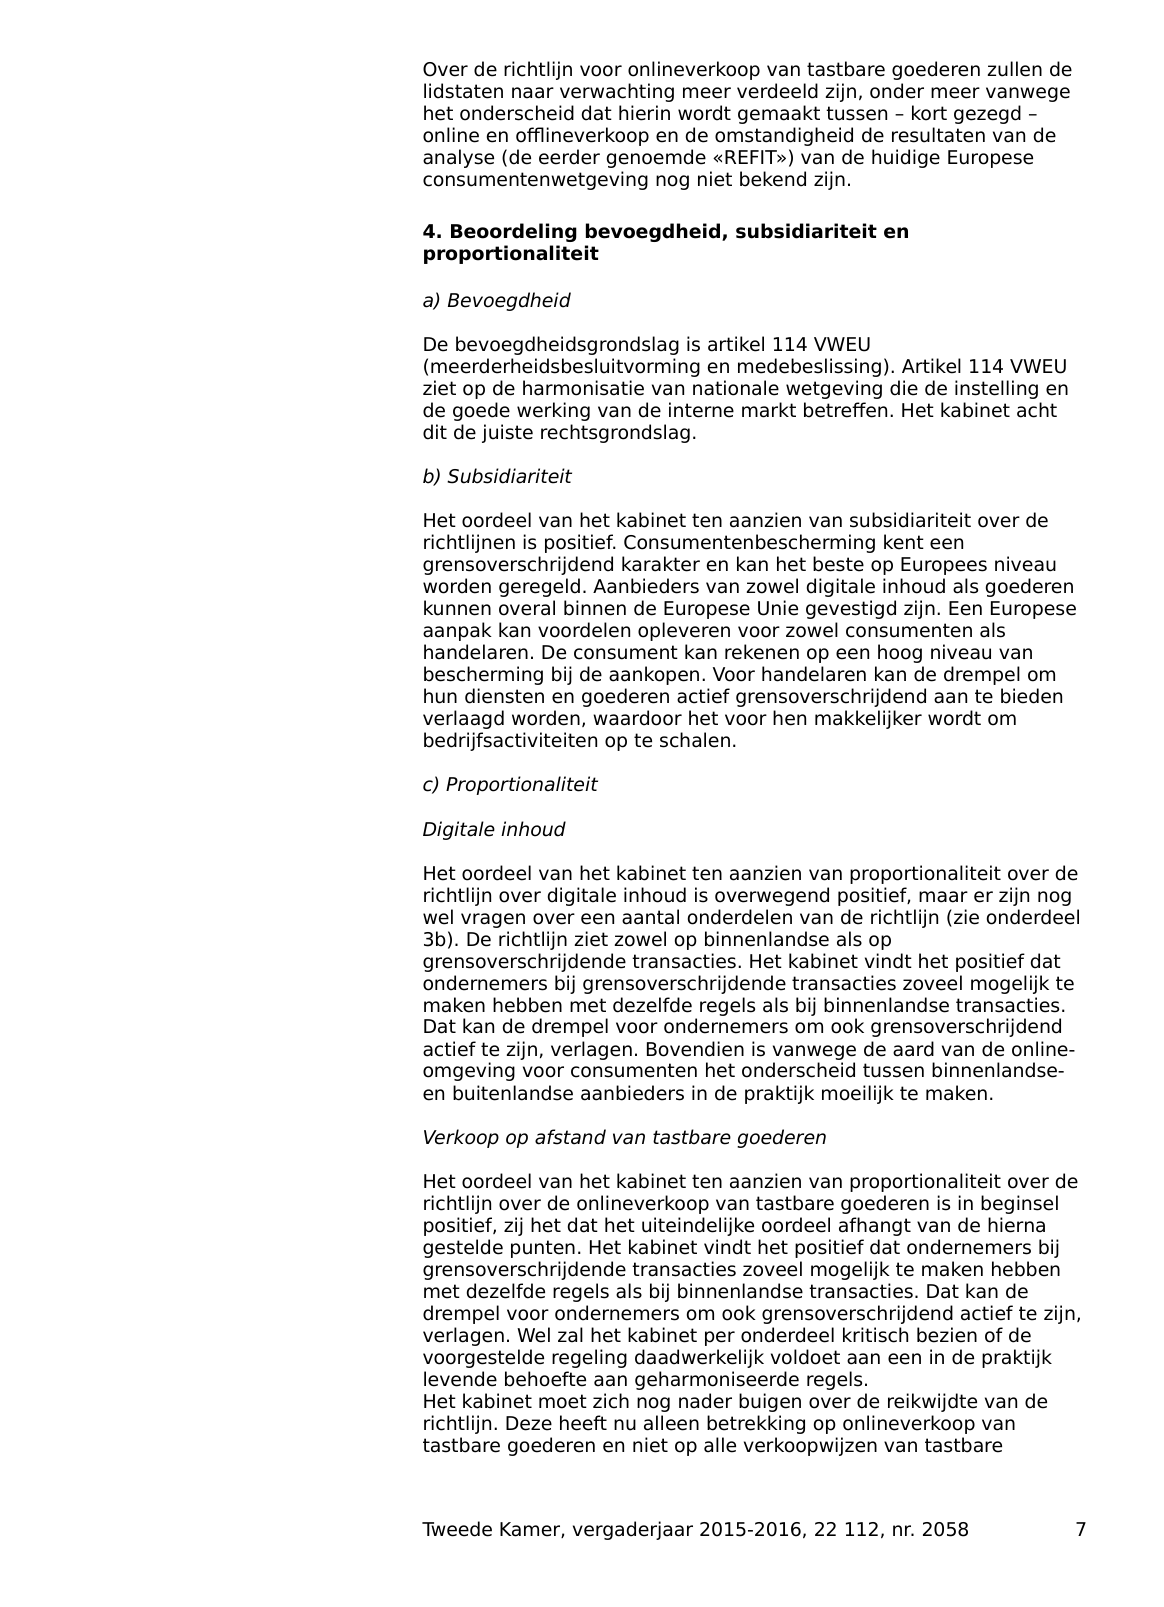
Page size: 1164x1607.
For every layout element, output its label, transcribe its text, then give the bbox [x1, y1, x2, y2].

subtitle b) Subsidiariteit [422, 466, 1087, 488]
text Over de richtlijn voor onlineverkoop van tastbare goederen zullen de lidstaten naar verwachting meer verdeeld zijn, onder meer vanwege het onderscheid dat hierin wordt gemaakt tussen – kort gezegd – online en offlineverkoop en de omstandigheid de resultaten van de analyse (de eerder genoemde «REFIT») van de huidige Europese consumentenwetgeving nog niet bekend zijn. [422, 59, 1087, 191]
subtitle 4. Beoordeling bevoegdheid, subsidiariteit en proportionaliteit [422, 221, 1087, 265]
subtitle a) Bevoegdheid [422, 290, 1087, 312]
text Het oordeel van het kabinet ten aanzien van proportionaliteit over de richtlijn over digitale inhoud is overwegend positief, maar er zijn nog wel vragen over een aantal onderdelen van de richtlijn (zie onderdeel 3b). De richtlijn ziet zowel op binnenlandse als op grensoverschrijdende transacties. Het kabinet vindt het positief dat ondernemers bij grensoverschrijdende transacties zoveel mogelijk te maken hebben met dezelfde regels als bij binnenlandse transacties. Dat kan de drempel voor ondernemers om ook grensoverschrijdend actief te zijn, verlagen. Bovendien is vanwege de aard van de online-omgeving voor consumenten het onderscheid tussen binnenlandse- en buitenlandse aanbieders in de praktijk moeilijk te maken. [422, 863, 1087, 1104]
text Het kabinet moet zich nog nader buigen over de reikwijdte van de richtlijn. Deze heeft nu alleen betrekking op onlineverkoop van tastbare goederen en niet op alle verkoopwijzen van tastbare [422, 1391, 1087, 1456]
subtitle c) Proportionaliteit [422, 774, 1087, 796]
subtitle Digitale inhoud [422, 818, 1087, 840]
subtitle Verkoop op afstand van tastbare goederen [422, 1127, 1087, 1148]
text Het oordeel van het kabinet ten aanzien van subsidiariteit over de richtlijnen is positief. Consumentenbescherming kent een grensoverschrijdend karakter en kan het beste op Europees niveau worden geregeld. Aanbieders van zowel digitale inhoud als goederen kunnen overal binnen de Europese Unie gevestigd zijn. Een Europese aanpak kan voordelen opleveren voor zowel consumenten als handelaren. De consument kan rekenen op een hoog niveau van bescherming bij de aankopen. Voor handelaren kan de drempel om hun diensten en goederen actief grensoverschrijdend aan te bieden verlaagd worden, waardoor het voor hen makkelijker wordt om bedrijfsactiviteiten op te schalen. [422, 510, 1087, 752]
text Het oordeel van het kabinet ten aanzien van proportionaliteit over de richtlijn over de onlineverkoop van tastbare goederen is in beginsel positief, zij het dat het uiteindelijke oordeel afhangt van de hierna gestelde punten. Het kabinet vindt het positief dat ondernemers bij grensoverschrijdende transacties zoveel mogelijk te maken hebben met dezelfde regels als bij binnenlandse transacties. Dat kan de drempel voor ondernemers om ook grensoverschrijdend actief te zijn, verlagen. Wel zal het kabinet per onderdeel kritisch bezien of de voorgestelde regeling daadwerkelijk voldoet aan een in de praktijk levende behoefte aan geharmoniseerde regels. [422, 1171, 1087, 1391]
text De bevoegdheidsgrondslag is artikel 114 VWEU (meerderheidsbesluitvorming en medebeslissing). Artikel 114 VWEU ziet op de harmonisatie van nationale wetgeving die de instelling en de goede werking van de interne markt betreffen. Het kabinet acht dit de juiste rechtsgrondslag. [422, 334, 1087, 444]
